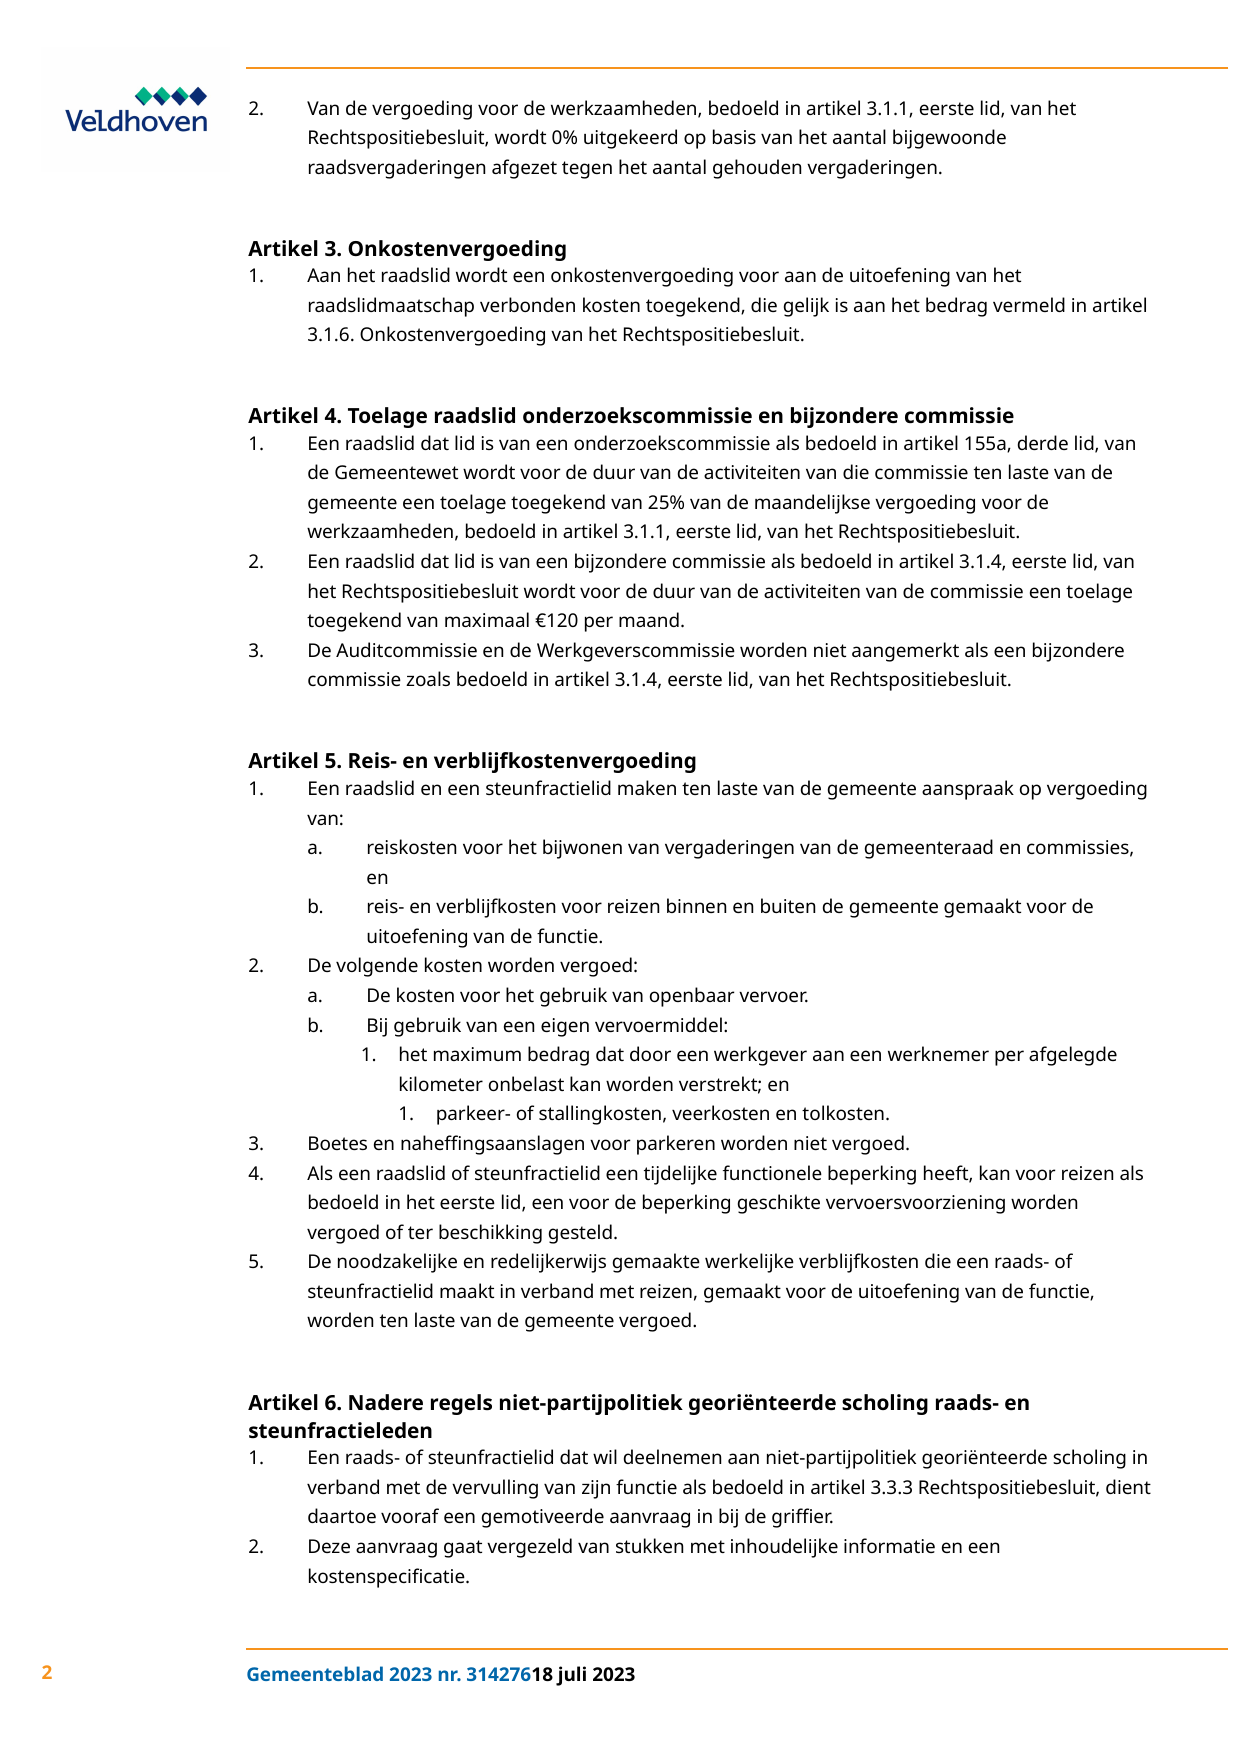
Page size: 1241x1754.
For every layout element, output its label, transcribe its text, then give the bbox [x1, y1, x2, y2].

list het maximum bedrag dat door een werkgever aan een werknemer per afgelegde kilometer onbelast kan worden verstrekt; en [361, 1041, 1152, 1097]
list Boetes en naheffingsaanslagen voor parkeren worden niet vergoed. [248, 1130, 1152, 1156]
list De kosten voor het gebruik van openbaar vervoer. [307, 982, 1152, 1008]
picture [41, 47, 231, 172]
text Artikel 5. Reis- en verblijfkostenvergoeding [248, 747, 1152, 775]
list reiskosten voor het bijwonen van vergaderingen van de gemeenteraad en commissies, en [307, 834, 1152, 889]
list Een raadslid dat lid is van een bijzondere commissie als bedoeld in artikel 3.1.4, eerste lid, van het Rechtspositiebesluit wordt voor de duur van de activiteiten van de commissie een toelage toegekend van maximaal €120 per maand. [248, 548, 1152, 633]
list Van de vergoeding voor de werkzaamheden, bedoeld in artikel 3.1.1, eerste lid, van het Rechtspositiebesluit, wordt 0% uitgekeerd op basis van het aantal bijgewoonde raadsvergaderingen afgezet tegen het aantal gehouden vergaderingen. [248, 95, 1152, 180]
list De Auditcommissie en de Werkgeverscommissie worden niet aangemerkt als een bijzondere commissie zoals bedoeld in artikel 3.1.4, eerste lid, van het Rechtspositiebesluit. [248, 637, 1152, 692]
list Aan het raadslid wordt een onkostenvergoeding voor aan de uitoefening van het raadslidmaatschap verbonden kosten toegekend, die gelijk is aan het bedrag vermeld in artikel 3.1.6. Onkostenvergoeding van het Rechtspositiebesluit. [248, 262, 1152, 347]
list Een raadslid en een steunfractielid maken ten laste van de gemeente aanspraak op vergoeding van: [248, 775, 1152, 830]
list Deze aanvraag gaat vergezeld van stukken met inhoudelijke informatie en een kostenspecificatie. [248, 1533, 1152, 1588]
list Als een raadslid of steunfractielid een tijdelijke functionele beperking heeft, kan voor reizen als bedoeld in het eerste lid, een voor de beperking geschikte vervoersvoorziening worden vergoed of ter beschikking gesteld. [248, 1160, 1152, 1244]
list Een raadslid dat lid is van een onderzoekscommissie als bedoeld in artikel 155a, derde lid, van de Gemeentewet wordt voor de duur van de activiteiten van die commissie ten laste van de gemeente een toelage toegekend van 25% van de maandelijkse vergoeding voor de werkzaamheden, bedoeld in artikel 3.1.1, eerste lid, van het Rechtspositiebesluit. [248, 430, 1152, 544]
list parkeer- of stallingkosten, veerkosten en tolkosten. [398, 1101, 1152, 1126]
text Artikel 3. Onkostenvergoeding [248, 234, 1152, 262]
list Bij gebruik van een eigen vervoermiddel: [307, 1012, 1152, 1037]
list Een raads- of steunfractielid dat wil deelnemen aan niet-partijpolitiek georiënteerde scholing in verband met de vervulling van zijn functie als bedoeld in artikel 3.3.3 Rechtspositiebesluit, dient daartoe vooraf een gemotiveerde aanvraag in bij de griffier. [248, 1444, 1152, 1529]
text Artikel 4. Toelage raadslid onderzoekscommissie en bijzondere commissie [248, 402, 1152, 430]
list De noodzakelijke en redelijkerwijs gemaakte werkelijke verblijfkosten die een raads- of steunfractielid maakt in verband met reizen, gemaakt voor de uitoefening van de functie, worden ten laste van de gemeente vergoed. [248, 1248, 1152, 1333]
list reis- en verblijfkosten voor reizen binnen en buiten de gemeente gemaakt voor de uitoefening van de functie. [307, 893, 1152, 949]
text Artikel 6. Nadere regels niet-partijpolitiek georiënteerde scholing raads- en steunfractieleden [248, 1388, 1152, 1444]
list De volgende kosten worden vergoed: [248, 953, 1152, 978]
